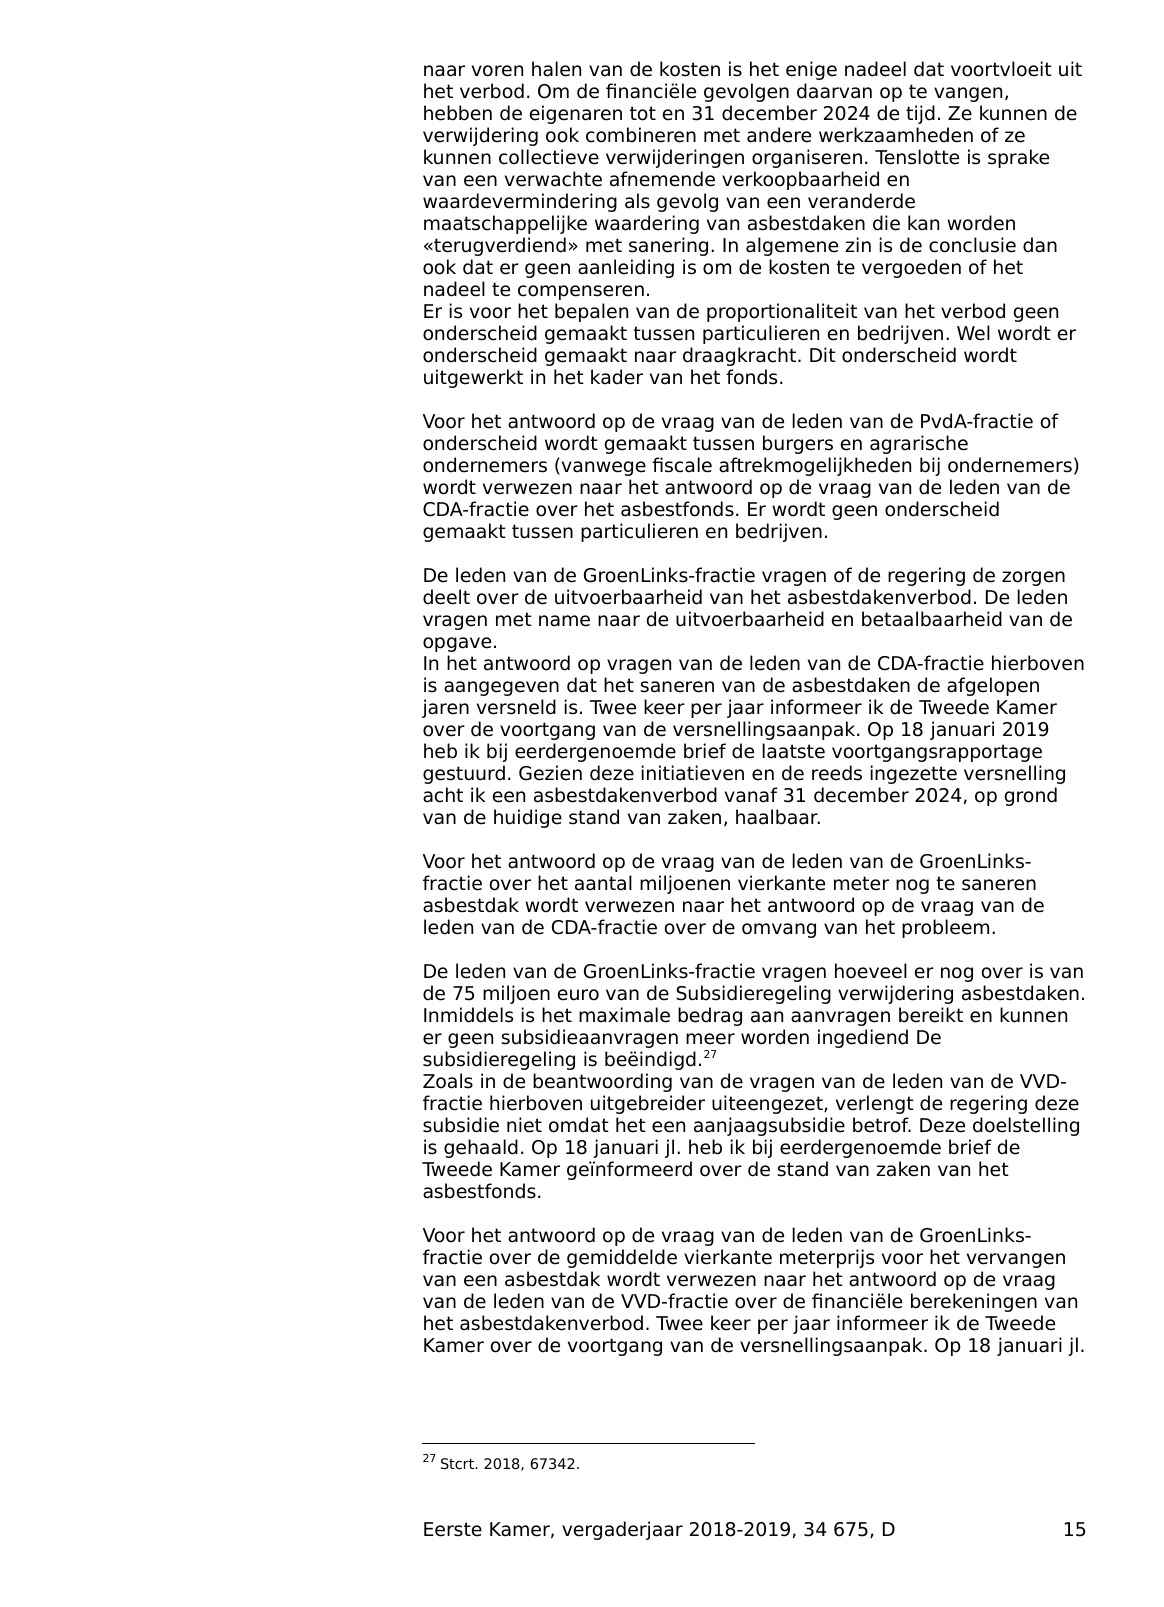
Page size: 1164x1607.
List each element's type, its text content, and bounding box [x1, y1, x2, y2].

text De leden van de GroenLinks-fractie vragen of de regering de zorgen deelt over de uitvoerbaarheid van het asbestdakenverbod. De leden vragen met name naar de uitvoerbaarheid en betaalbaarheid van de opgave. [422, 565, 1087, 653]
text Inmiddels is het maximale bedrag aan aanvragen bereikt en kunnen er geen subsidieaanvragen meer worden ingediend De subsidieregeling is beëindigd. [422, 1005, 1087, 1071]
text Er is voor het bepalen van de proportionaliteit van het verbod geen onderscheid gemaakt tussen particulieren en bedrijven. Wel wordt er onderscheid gemaakt naar draagkracht. Dit onderscheid wordt uitgewerkt in het kader van het fonds. [422, 301, 1087, 389]
text Voor het antwoord op de vraag van de leden van de GroenLinks-fractie over het aantal miljoenen vierkante meter nog te saneren asbestdak wordt verwezen naar het antwoord op de vraag van de leden van de CDA-fractie over de omvang van het probleem. [422, 851, 1087, 939]
text De leden van de GroenLinks-fractie vragen hoeveel er nog over is van de 75 miljoen euro van de Subsidieregeling verwijdering asbestdaken. [422, 961, 1087, 1005]
text Stcrt. 2018, 67342. [422, 1452, 1087, 1474]
text In het antwoord op vragen van de leden van de CDA-fractie hierboven is aangegeven dat het saneren van de asbestdaken de afgelopen jaren versneld is. Twee keer per jaar informeer ik de Tweede Kamer over de voortgang van de versnellingsaanpak. Op 18 januari 2019 heb ik bij eerdergenoemde brief de laatste voortgangsrapportage gestuurd. Gezien deze initiatieven en de reeds ingezette versnelling acht ik een asbestdakenverbod vanaf 31 december 2024, op grond van de huidige stand van zaken, haalbaar. [422, 653, 1087, 829]
text Zoals in de beantwoording van de vragen van de leden van de VVD-fractie hierboven uitgebreider uiteengezet, verlengt de regering deze subsidie niet omdat het een aanjaagsubsidie betrof. Deze doelstelling is gehaald. Op 18 januari jl. heb ik bij eerdergenoemde brief de Tweede Kamer geïnformeerd over de stand van zaken van het asbestfonds. [422, 1071, 1087, 1203]
text Voor het antwoord op de vraag van de leden van de GroenLinks-fractie over de gemiddelde vierkante meterprijs voor het vervangen van een asbestdak wordt verwezen naar het antwoord op de vraag van de leden van de VVD-fractie over de financiële berekeningen van het asbestdakenverbod. Twee keer per jaar informeer ik de Tweede Kamer over de voortgang van de versnellingsaanpak. Op 18 januari jl. [422, 1225, 1087, 1357]
text naar voren halen van de kosten is het enige nadeel dat voortvloeit uit het verbod. Om de financiële gevolgen daarvan op te vangen, hebben de eigenaren tot en 31 december 2024 de tijd. Ze kunnen de verwijdering ook combineren met andere werkzaamheden of ze kunnen collectieve verwijderingen organiseren. Tenslotte is sprake van een verwachte afnemende verkoopbaarheid en waardevermindering als gevolg van een veranderde maatschappelijke waardering van asbestdaken die kan worden «terugverdiend» met sanering. In algemene zin is de conclusie dan ook dat er geen aanleiding is om de kosten te vergoeden of het nadeel te compenseren. [422, 59, 1087, 301]
text Voor het antwoord op de vraag van de leden van de PvdA-fractie of onderscheid wordt gemaakt tussen burgers en agrarische ondernemers (vanwege fiscale aftrekmogelijkheden bij ondernemers) wordt verwezen naar het antwoord op de vraag van de leden van de CDA-fractie over het asbestfonds. Er wordt geen onderscheid gemaakt tussen particulieren en bedrijven. [422, 411, 1087, 543]
